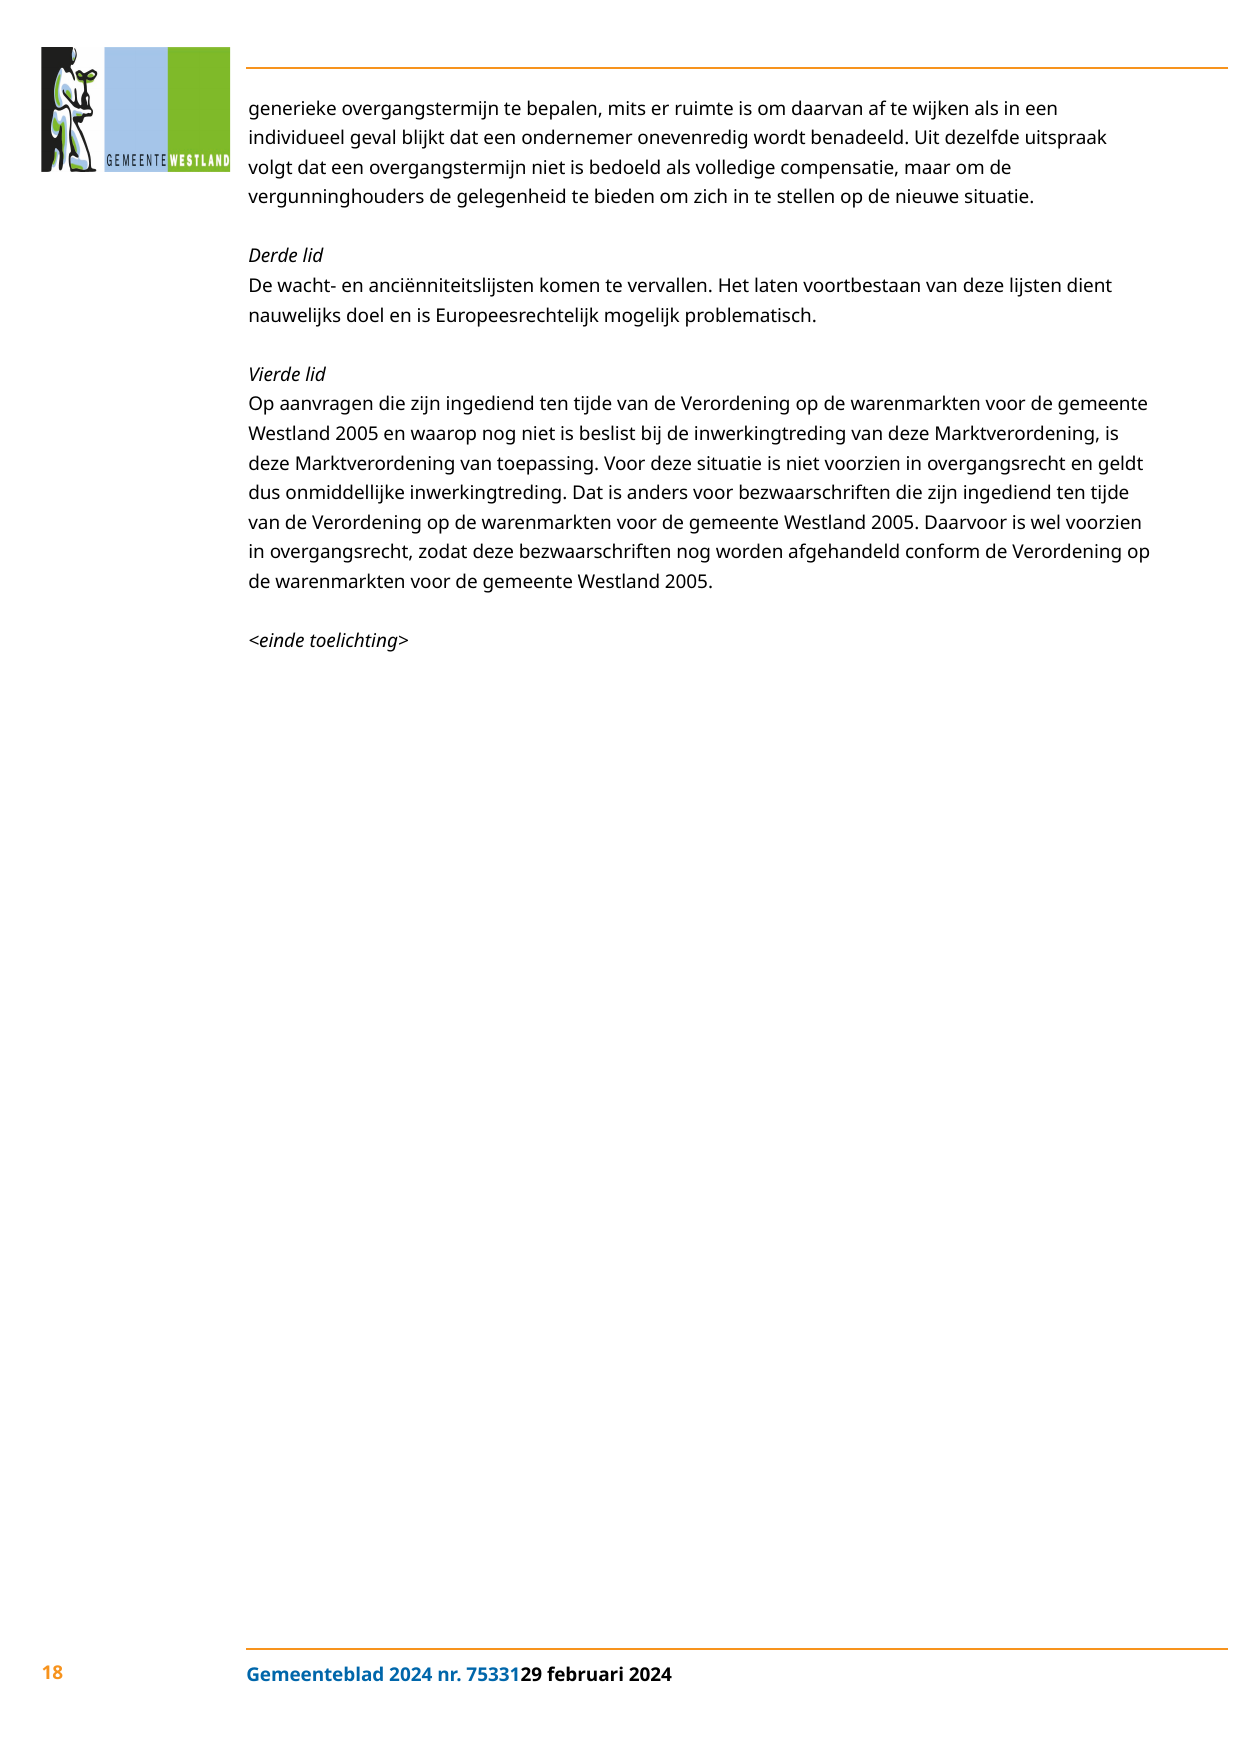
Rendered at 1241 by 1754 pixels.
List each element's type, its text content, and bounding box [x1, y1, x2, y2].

picture [41, 47, 231, 172]
text Op aanvragen die zijn ingediend ten tijde van de Verordening op de warenmarkten voor de gemeente Westland 2005 en waarop nog niet is beslist bij de inwerkingtreding van deze Marktverordening, is deze Marktverordening van toepassing. Voor deze situatie is niet voorzien in overgangsrecht en geldt dus onmiddellijke inwerkingtreding. Dat is anders voor bezwaarschriften die zijn ingediend ten tijde van de Verordening op de warenmarkten voor de gemeente Westland 2005. Daarvoor is wel voorzien in overgangsrecht, zodat deze bezwaarschriften nog worden afgehandeld conform de Verordening op de warenmarkten voor de gemeente Westland 2005. [248, 391, 1152, 594]
text De wacht- en anciënniteitslijsten komen te vervallen. Het laten voortbestaan van deze lijsten dient nauwelijks doel en is Europeesrechtelijk mogelijk problematisch. [248, 272, 1152, 328]
text generieke overgangstermijn te bepalen, mits er ruimte is om daarvan af te wijken als in een individueel geval blijkt dat een ondernemer onevenredig wordt benadeeld. Uit dezelfde uitspraak volgt dat een overgangstermijn niet is bedoeld als volledige compensatie, maar om de vergunninghouders de gelegenheid te bieden om zich in te stellen op de nieuwe situatie. [248, 95, 1152, 209]
text <einde toelichting> [248, 627, 1152, 653]
text Vierde lid [248, 361, 1152, 387]
text Derde lid [248, 243, 1152, 268]
